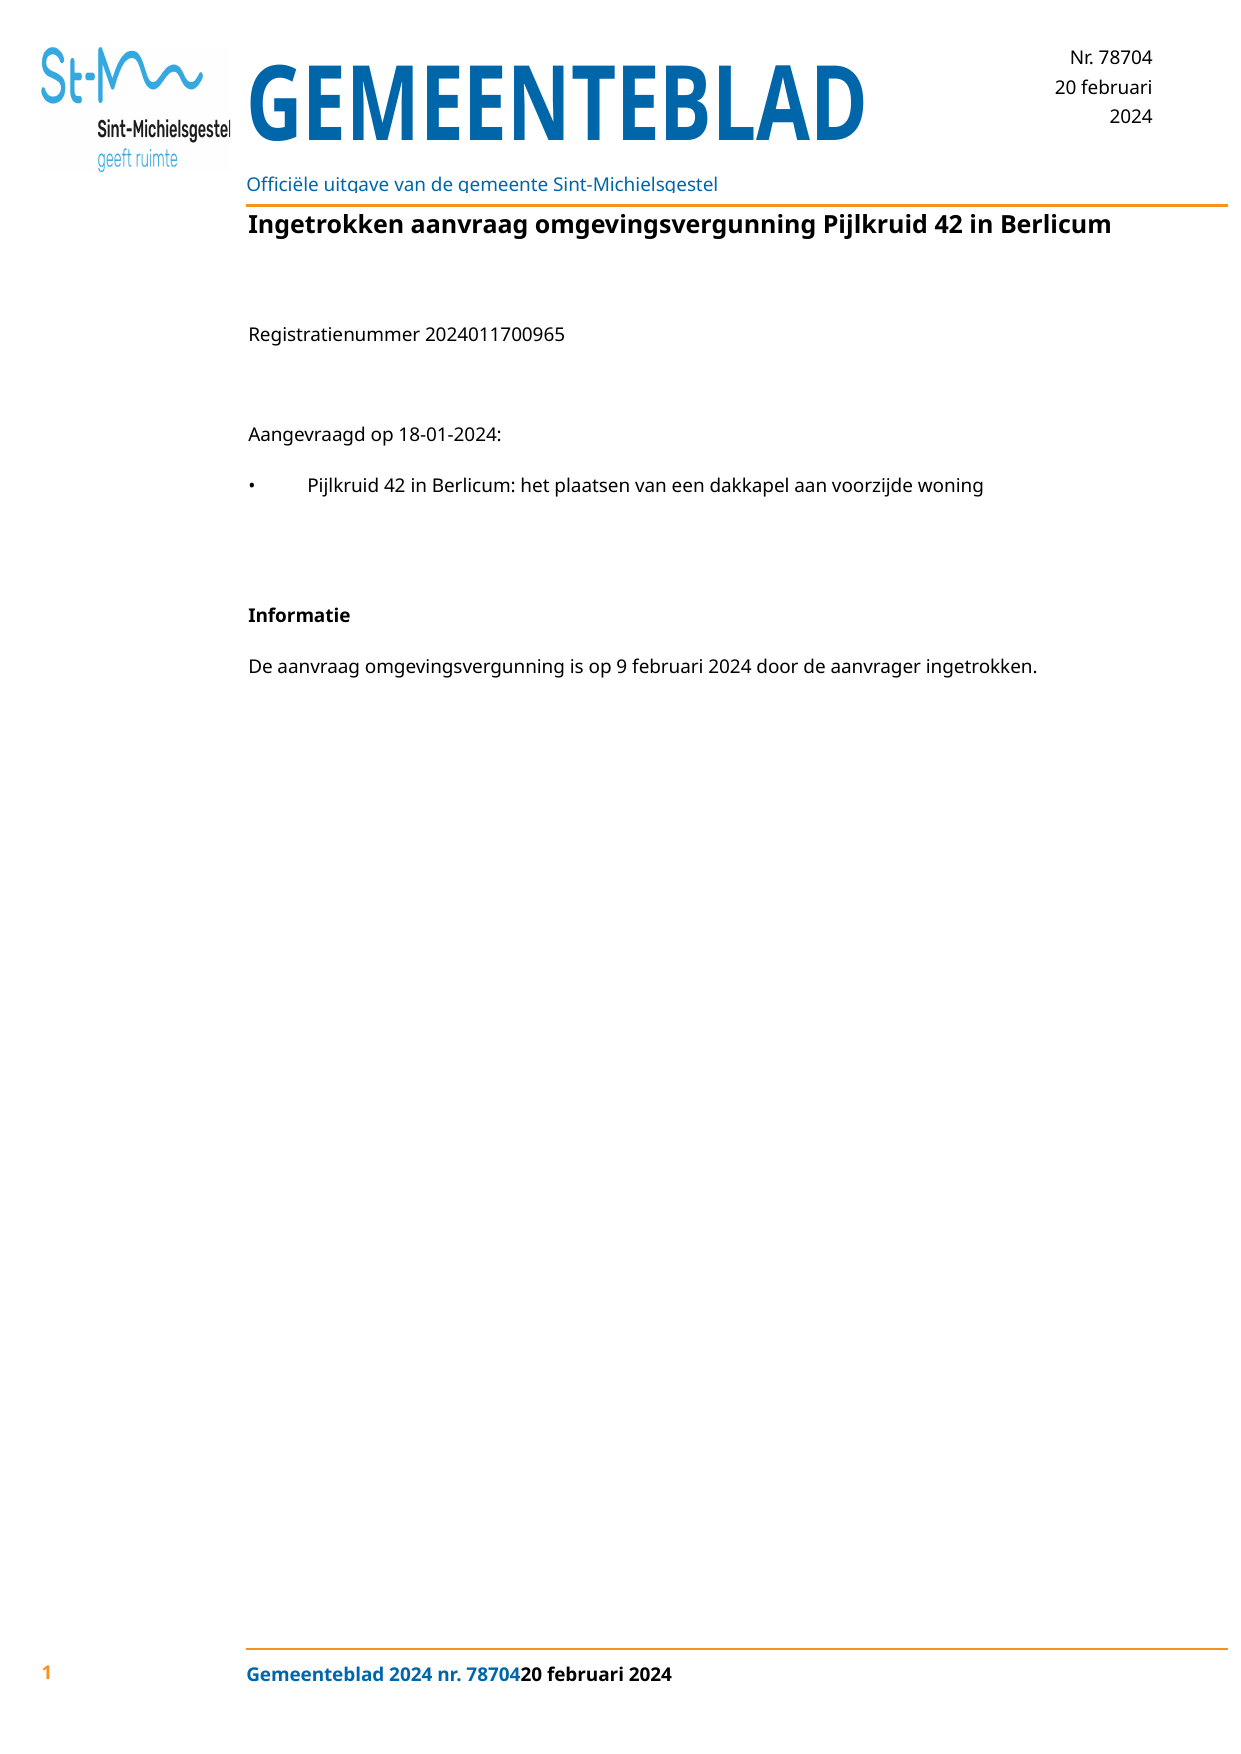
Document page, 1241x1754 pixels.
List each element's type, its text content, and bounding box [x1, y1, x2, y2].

text Aangevraagd op 18-01-2024: [248, 422, 1152, 447]
text Informatie [248, 602, 1152, 628]
text Registratienummer 2024011700965 [248, 321, 1152, 346]
text De aanvraag omgevingsvergunning is op 9 februari 2024 door de aanvrager ingetrokken. [248, 653, 1152, 678]
picture [41, 47, 231, 172]
text Ingetrokken aanvraag omgevingsvergunning Pijlkruid 42 in Berlicum [248, 207, 1152, 241]
list Pijlkruid 42 in Berlicum: het plaatsen van een dakkapel aan voorzijde woning [248, 472, 1152, 498]
